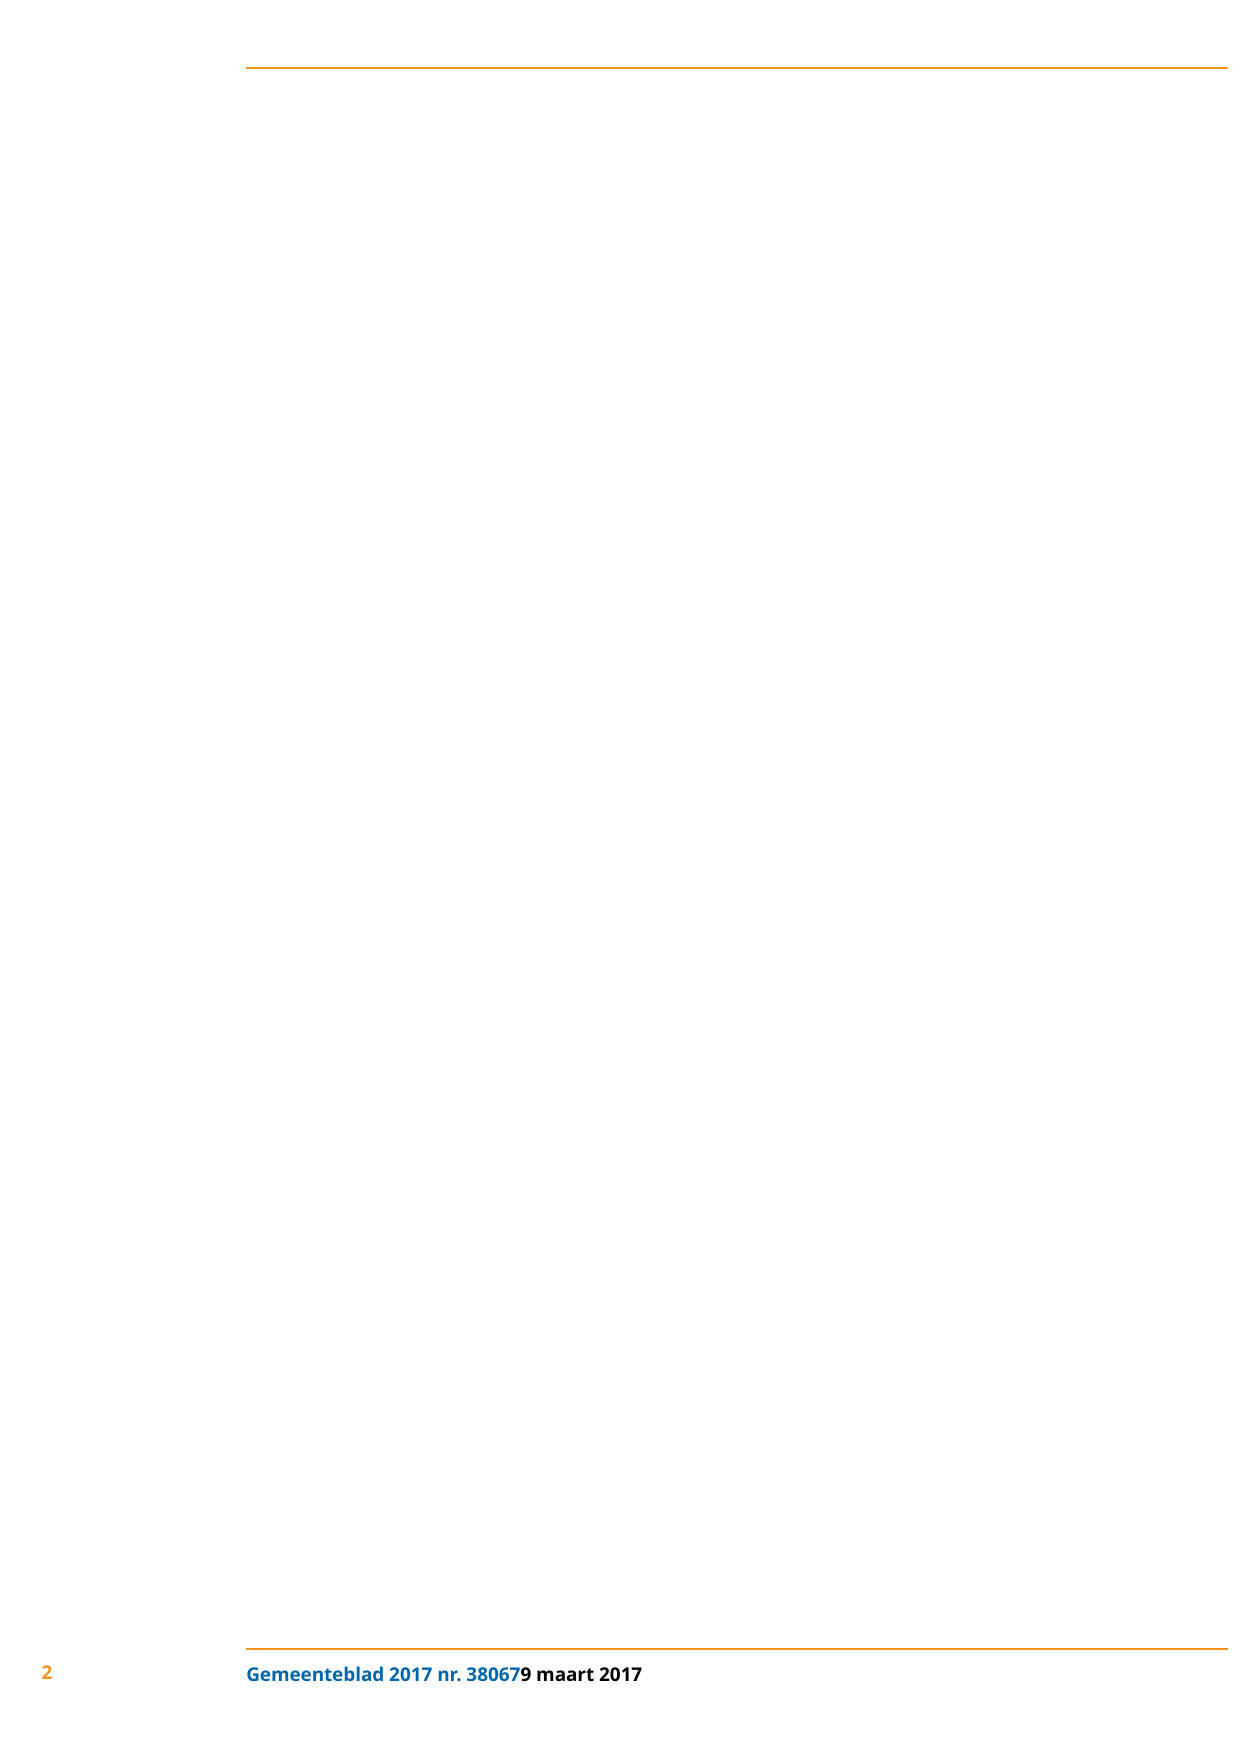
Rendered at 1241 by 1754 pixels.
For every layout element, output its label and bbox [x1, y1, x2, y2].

picture [41, 47, 231, 172]
